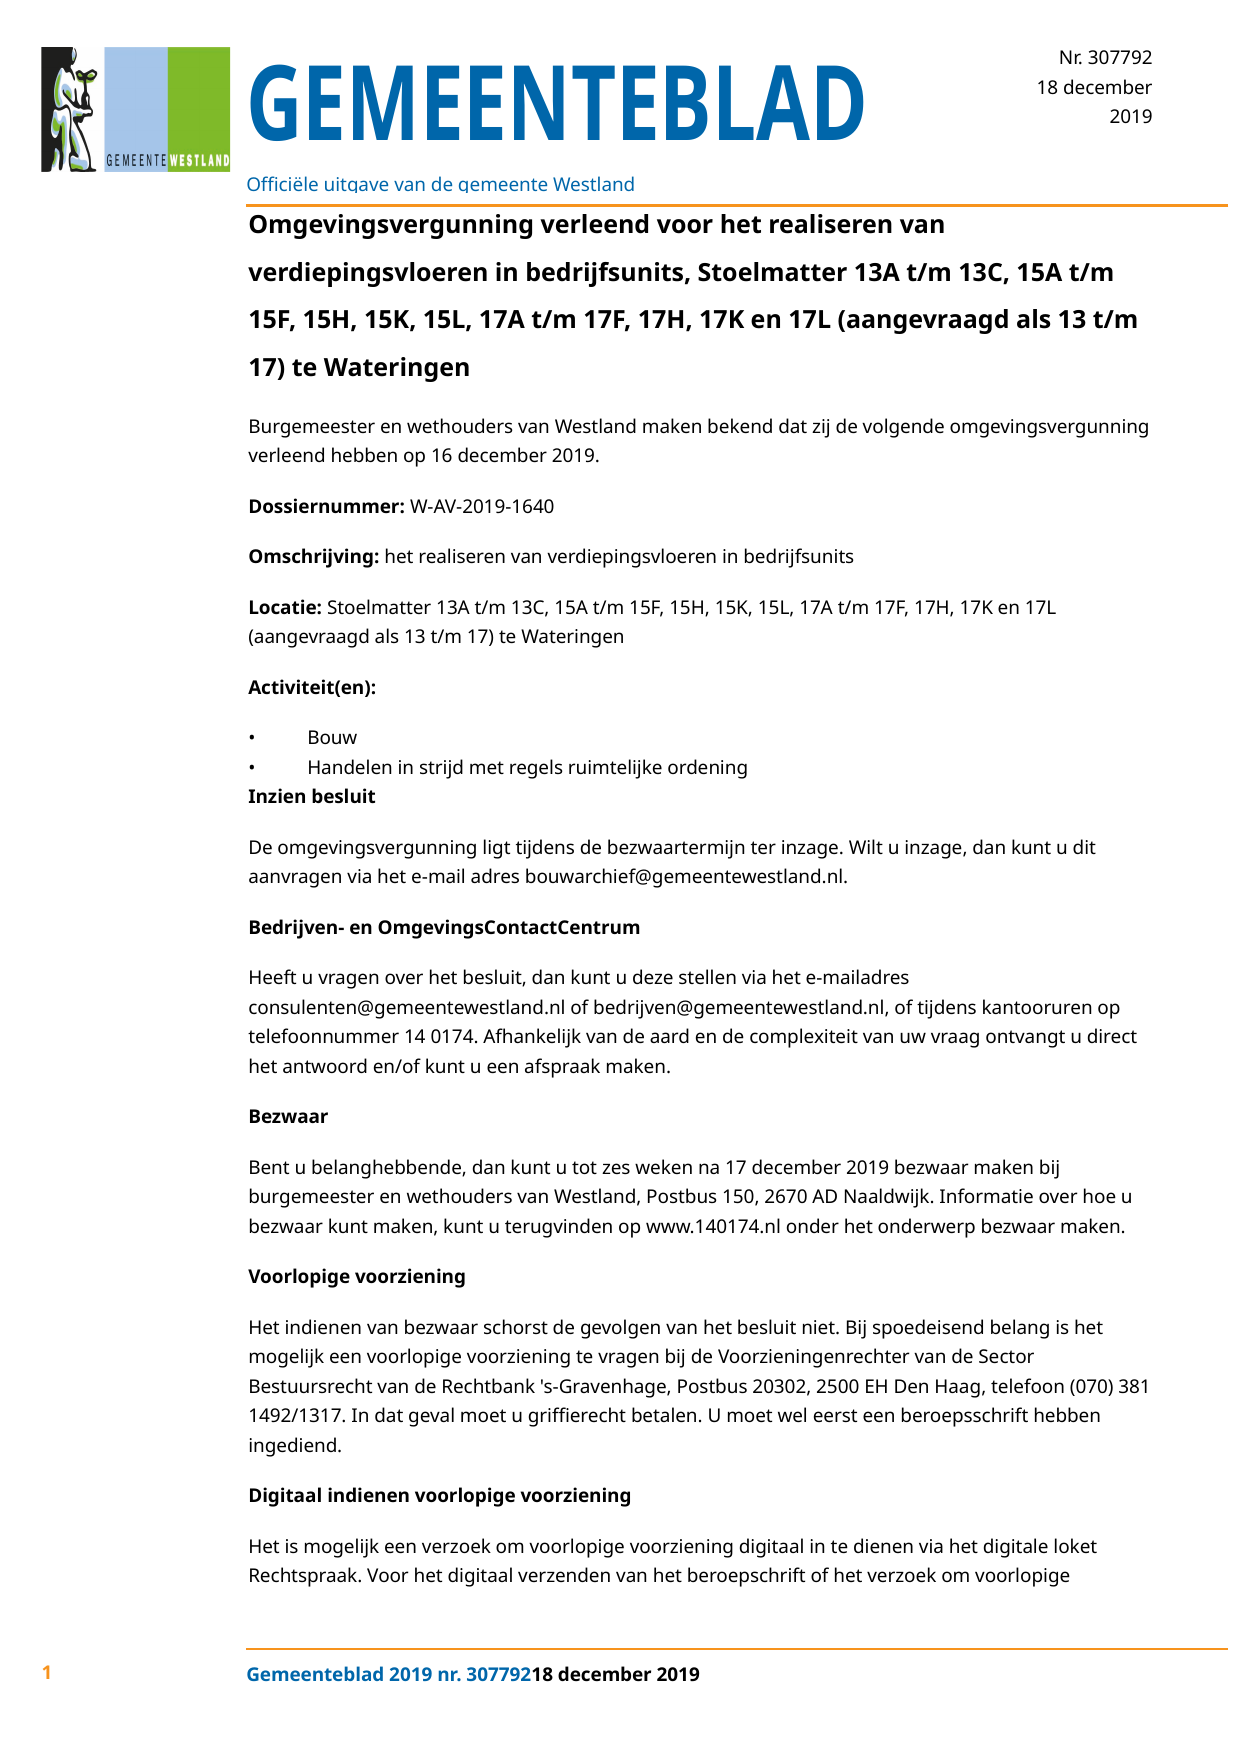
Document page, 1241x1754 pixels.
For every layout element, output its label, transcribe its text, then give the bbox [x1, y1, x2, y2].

text Activiteit(en): [248, 674, 1152, 700]
list Handelen in strijd met regels ruimtelijke ordening [248, 754, 1152, 780]
picture [41, 47, 231, 172]
text Digitaal indienen voorlopige voorziening [248, 1483, 1152, 1508]
text Locatie: Stoelmatter 13A t/m 13C, 15A t/m 15F, 15H, 15K, 15L, 17A t/m 17F, 17H, 17K en 17L (aangevraagd als 13 t/m 17) te Wateringen [248, 594, 1152, 649]
list Bouw [248, 724, 1152, 750]
text Omschrijving: het realiseren van verdiepingsvloeren in bedrijfsunits [248, 543, 1152, 569]
text Omgevingsvergunning verleend voor het realiseren van verdiepingsvloeren in bedrijfsunits, Stoelmatter 13A t/m 13C, 15A t/m 15F, 15H, 15K, 15L, 17A t/m 17F, 17H, 17K en 17L (aangevraagd als 13 t/m 17) te Wateringen [248, 207, 1152, 384]
text Inzien besluit [248, 783, 1152, 809]
text Bedrijven- en OmgevingsContactCentrum [248, 914, 1152, 940]
text Het indienen van bezwaar schorst de gevolgen van het besluit niet. Bij spoedeisend belang is het mogelijk een voorlopige voorziening te vragen bij de Voorzieningenrechter van de Sector Bestuursrecht van de Rechtbank 's-Gravenhage, Postbus 20302, 2500 EH Den Haag, telefoon (070) 381 1492/1317. In dat geval moet u griffierecht betalen. U moet wel eerst een beroepsschrift hebben ingediend. [248, 1314, 1152, 1458]
text Heeft u vragen over het besluit, dan kunt u deze stellen via het e-mailadres consulenten@gemeentewestland.nl of bedrijven@gemeentewestland.nl, of tijdens kantooruren op telefoonnummer 14 0174. Afhankelijk van de aard en de complexiteit van uw vraag ontvangt u direct het antwoord en/of kunt u een afspraak maken. [248, 964, 1152, 1079]
text Burgemeester en wethouders van Westland maken bekend dat zij de volgende omgevingsvergunning verleend hebben op 16 december 2019. [248, 413, 1152, 468]
text De omgevingsvergunning ligt tijdens de bezwaartermijn ter inzage. Wilt u inzage, dan kunt u dit aanvragen via het e-mail adres bouwarchief@gemeentewestland.nl. [248, 834, 1152, 889]
text Voorlopige voorziening [248, 1263, 1152, 1289]
text Dossiernummer: W-AV-2019-1640 [248, 493, 1152, 519]
text Bent u belanghebbende, dan kunt u tot zes weken na 17 december 2019 bezwaar maken bij burgemeester en wethouders van Westland, Postbus 150, 2670 AD Naaldwijk. Informatie over hoe u bezwaar kunt maken, kunt u terugvinden op www.140174.nl onder het onderwerp bezwaar maken. [248, 1154, 1152, 1239]
text Bezwaar [248, 1103, 1152, 1129]
text Het is mogelijk een verzoek om voorlopige voorziening digitaal in te dienen via het digitale loket Rechtspraak. Voor het digitaal verzenden van het beroepschrift of het verzoek om voorlopige [248, 1533, 1152, 1588]
